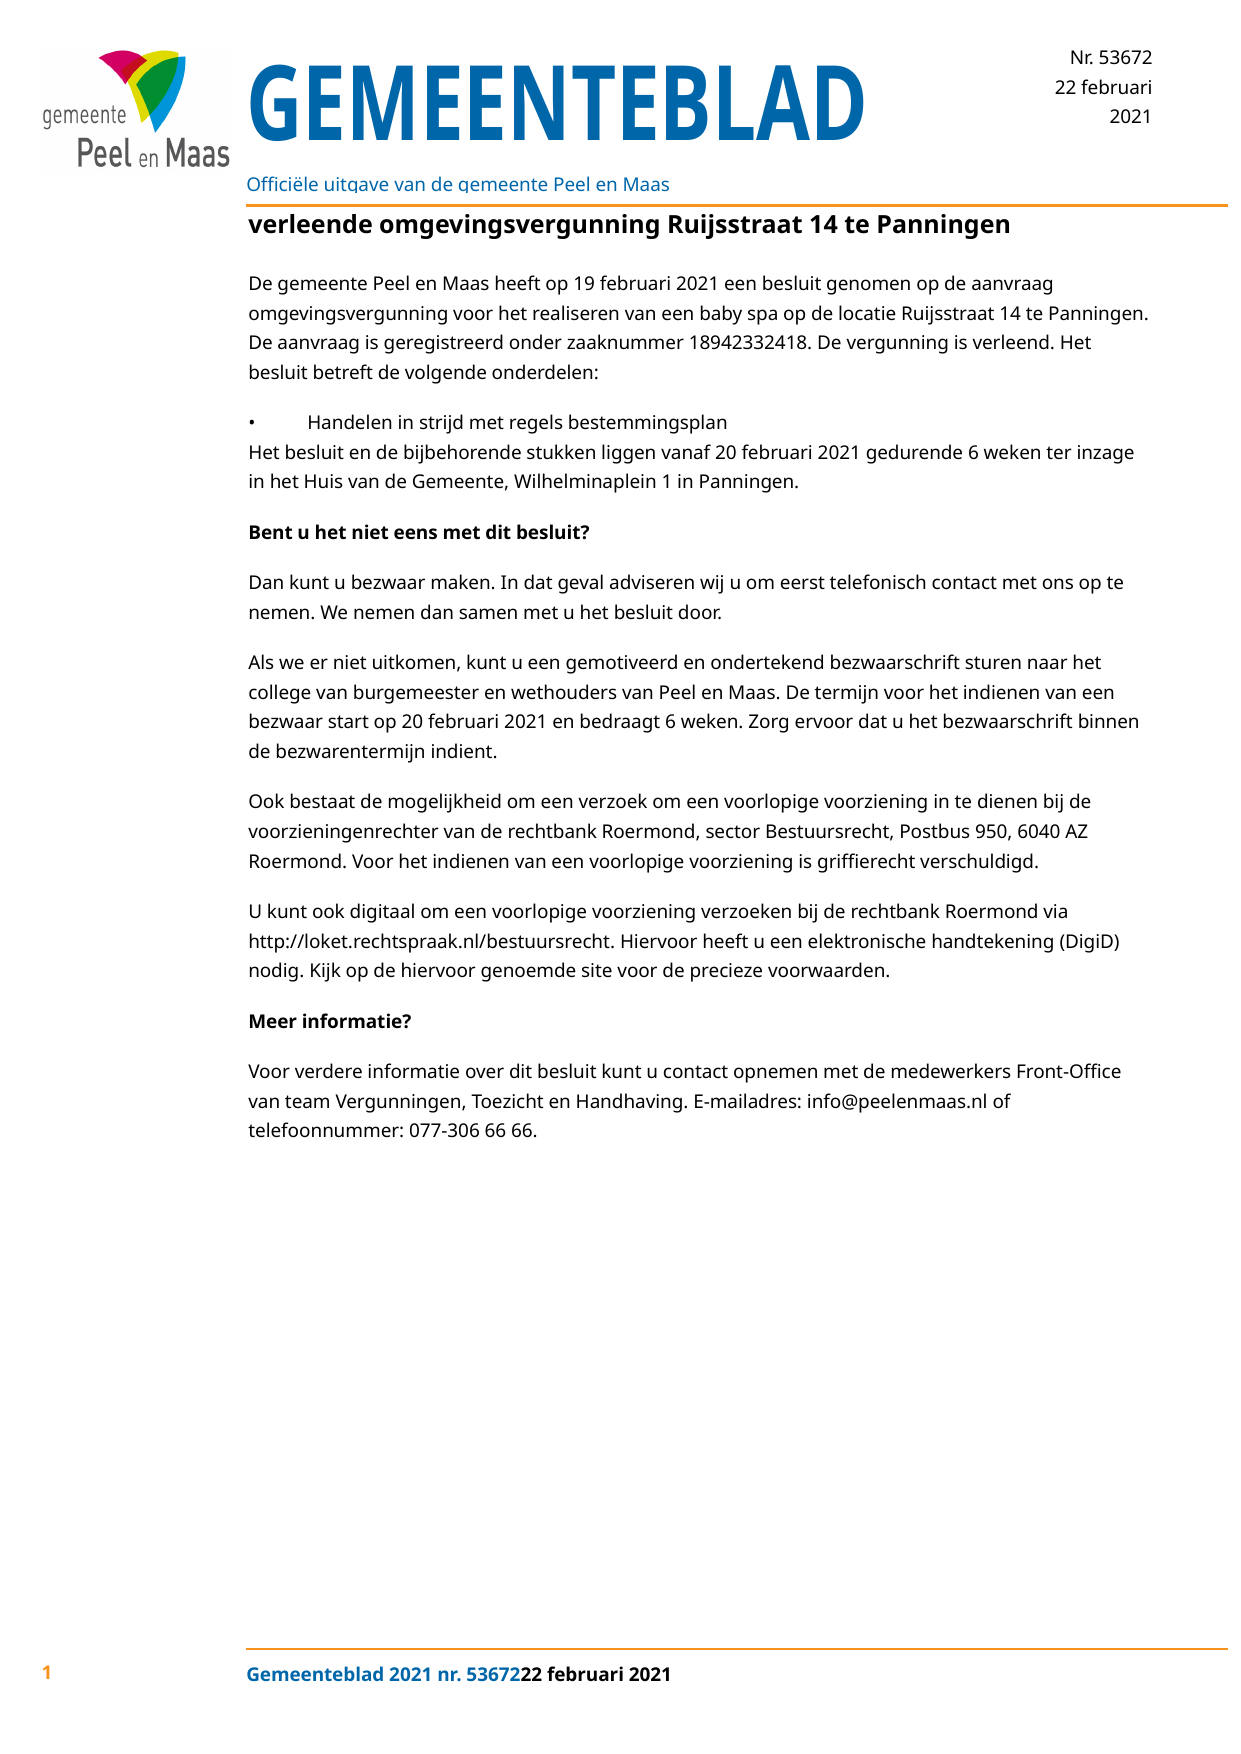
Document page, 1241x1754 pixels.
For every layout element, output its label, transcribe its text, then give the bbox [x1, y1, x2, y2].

text U kunt ook digitaal om een voorlopige voorziening verzoeken bij de rechtbank Roermond via http://loket.rechtspraak.nl/bestuursrecht. Hiervoor heeft u een elektronische handtekening (DigiD) nodig. Kijk op de hiervoor genoemde site voor de precieze voorwaarden. [248, 898, 1152, 983]
text Als we er niet uitkomen, kunt u een gemotiveerd en ondertekend bezwaarschrift sturen naar het college van burgemeester en wethouders van Peel en Maas. De termijn voor het indienen van een bezwaar start op 20 februari 2021 en bedraagt 6 weken. Zorg ervoor dat u het bezwaarschrift binnen de bezwarentermijn indient. [248, 649, 1152, 764]
text Voor verdere informatie over dit besluit kunt u contact opnemen met de medewerkers Front-Office van team Vergunningen, Toezicht en Handhaving. E-mailadres: info@peelenmaas.nl of telefoonnummer: 077-306 66 66. [248, 1058, 1152, 1143]
list Handelen in strijd met regels bestemmingsplan [248, 409, 1152, 435]
text De gemeente Peel en Maas heeft op 19 februari 2021 een besluit genomen op de aanvraag omgevingsvergunning voor het realiseren van een baby spa op de locatie Ruijsstraat 14 te Panningen. De aanvraag is geregistreerd onder zaaknummer 18942332418. De vergunning is verleend. Het besluit betreft de volgende onderdelen: [248, 270, 1152, 385]
text Ook bestaat de mogelijkheid om een verzoek om een voorlopige voorziening in te dienen bij de voorzieningenrechter van de rechtbank Roermond, sector Bestuursrecht, Postbus 950, 6040 AZ Roermond. Voor het indienen van een voorlopige voorziening is griffierecht verschuldigd. [248, 789, 1152, 873]
text verleende omgevingsvergunning Ruijsstraat 14 te Panningen [248, 207, 1152, 241]
text Het besluit en de bijbehorende stukken liggen vanaf 20 februari 2021 gedurende 6 weken ter inzage in het Huis van de Gemeente, Wilhelminaplein 1 in Panningen. [248, 439, 1152, 494]
picture [41, 47, 231, 172]
text Bent u het niet eens met dit besluit? [248, 519, 1152, 545]
text Dan kunt u bezwaar maken. In dat geval adviseren wij u om eerst telefonisch contact met ons op te nemen. We nemen dan samen met u het besluit door. [248, 569, 1152, 625]
text Meer informatie? [248, 1008, 1152, 1033]
